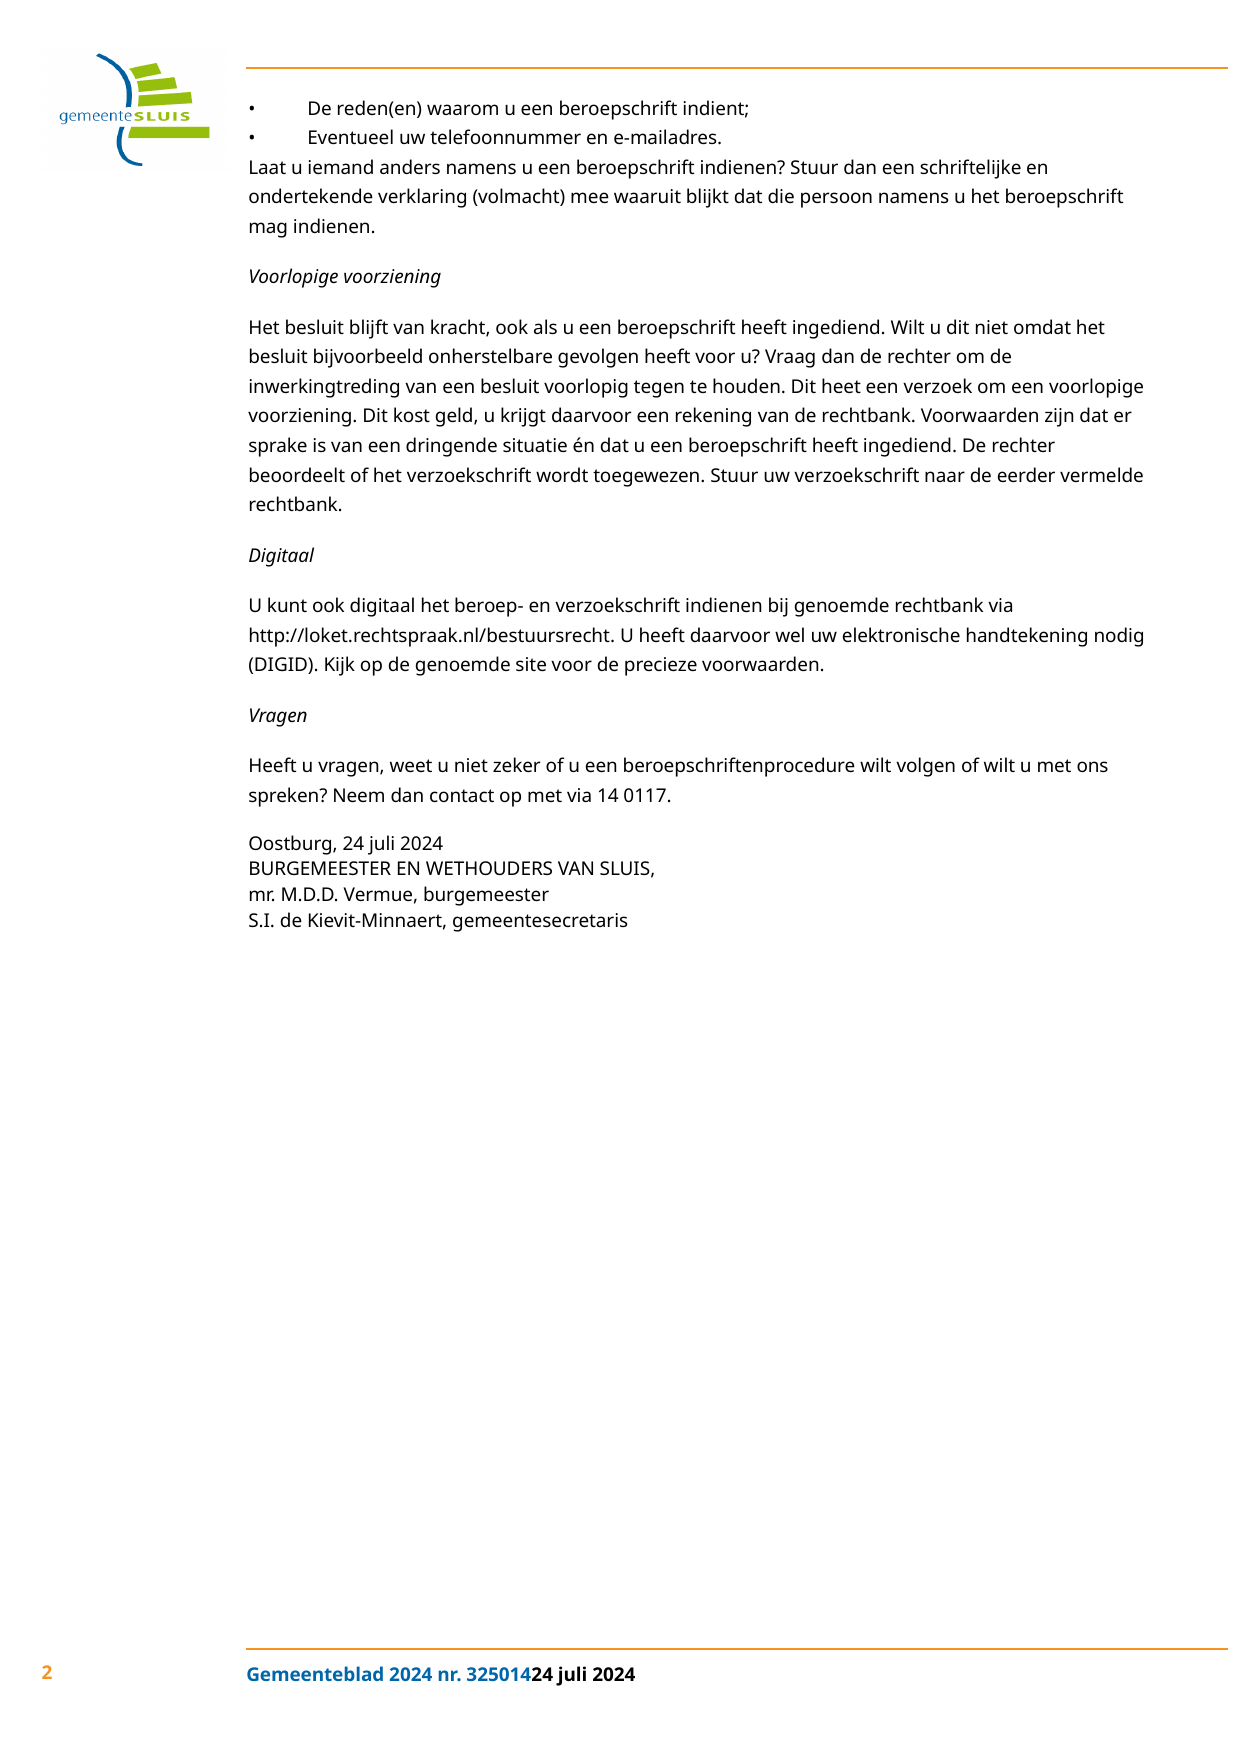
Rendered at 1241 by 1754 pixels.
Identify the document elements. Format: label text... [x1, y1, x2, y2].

list Eventueel uw telefoonnummer en e-mailadres. [248, 124, 1152, 150]
text BURGEMEESTER EN WETHOUDERS VAN SLUIS, [248, 855, 1152, 881]
text U kunt ook digitaal het beroep- en verzoekschrift indienen bij genoemde rechtbank via http://loket.rechtspraak.nl/bestuursrecht. U heeft daarvoor wel uw elektronische handtekening nodig (DIGID). Kijk op de genoemde site voor de precieze voorwaarden. [248, 592, 1152, 677]
text Het besluit blijft van kracht, ook als u een beroepschrift heeft ingediend. Wilt u dit niet omdat het besluit bijvoorbeeld onherstelbare gevolgen heeft voor u? Vraag dan de rechter om de inwerkingtreding van een besluit voorlopig tegen te houden. Dit heet een verzoek om een voorlopige voorziening. Dit kost geld, u krijgt daarvoor een rekening van de rechtbank. Voorwaarden zijn dat er sprake is van een dringende situatie én dat u een beroepschrift heeft ingediend. De rechter beoordeelt of het verzoekschrift wordt toegewezen. Stuur uw verzoekschrift naar de eerder vermelde rechtbank. [248, 314, 1152, 517]
text Digitaal [248, 542, 1152, 568]
text mr. M.D.D. Vermue, burgemeester [248, 881, 1152, 907]
list De reden(en) waarom u een beroepschrift indient; [248, 95, 1152, 121]
text Laat u iemand anders namens u een beroepschrift indienen? Stuur dan een schriftelijke en ondertekende verklaring (volmacht) mee waaruit blijkt dat die persoon namens u het beroepschrift mag indienen. [248, 154, 1152, 239]
text Heeft u vragen, weet u niet zeker of u een beroepschriftenprocedure wilt volgen of wilt u met ons spreken? Neem dan contact op met via 14 0117. [248, 752, 1152, 808]
text S.I. de Kievit-Minnaert, gemeentesecretaris [248, 907, 1152, 933]
text Oostburg, 24 juli 2024 [248, 830, 1152, 855]
text Vragen [248, 702, 1152, 728]
picture [41, 47, 231, 172]
text Voorlopige voorziening [248, 263, 1152, 289]
